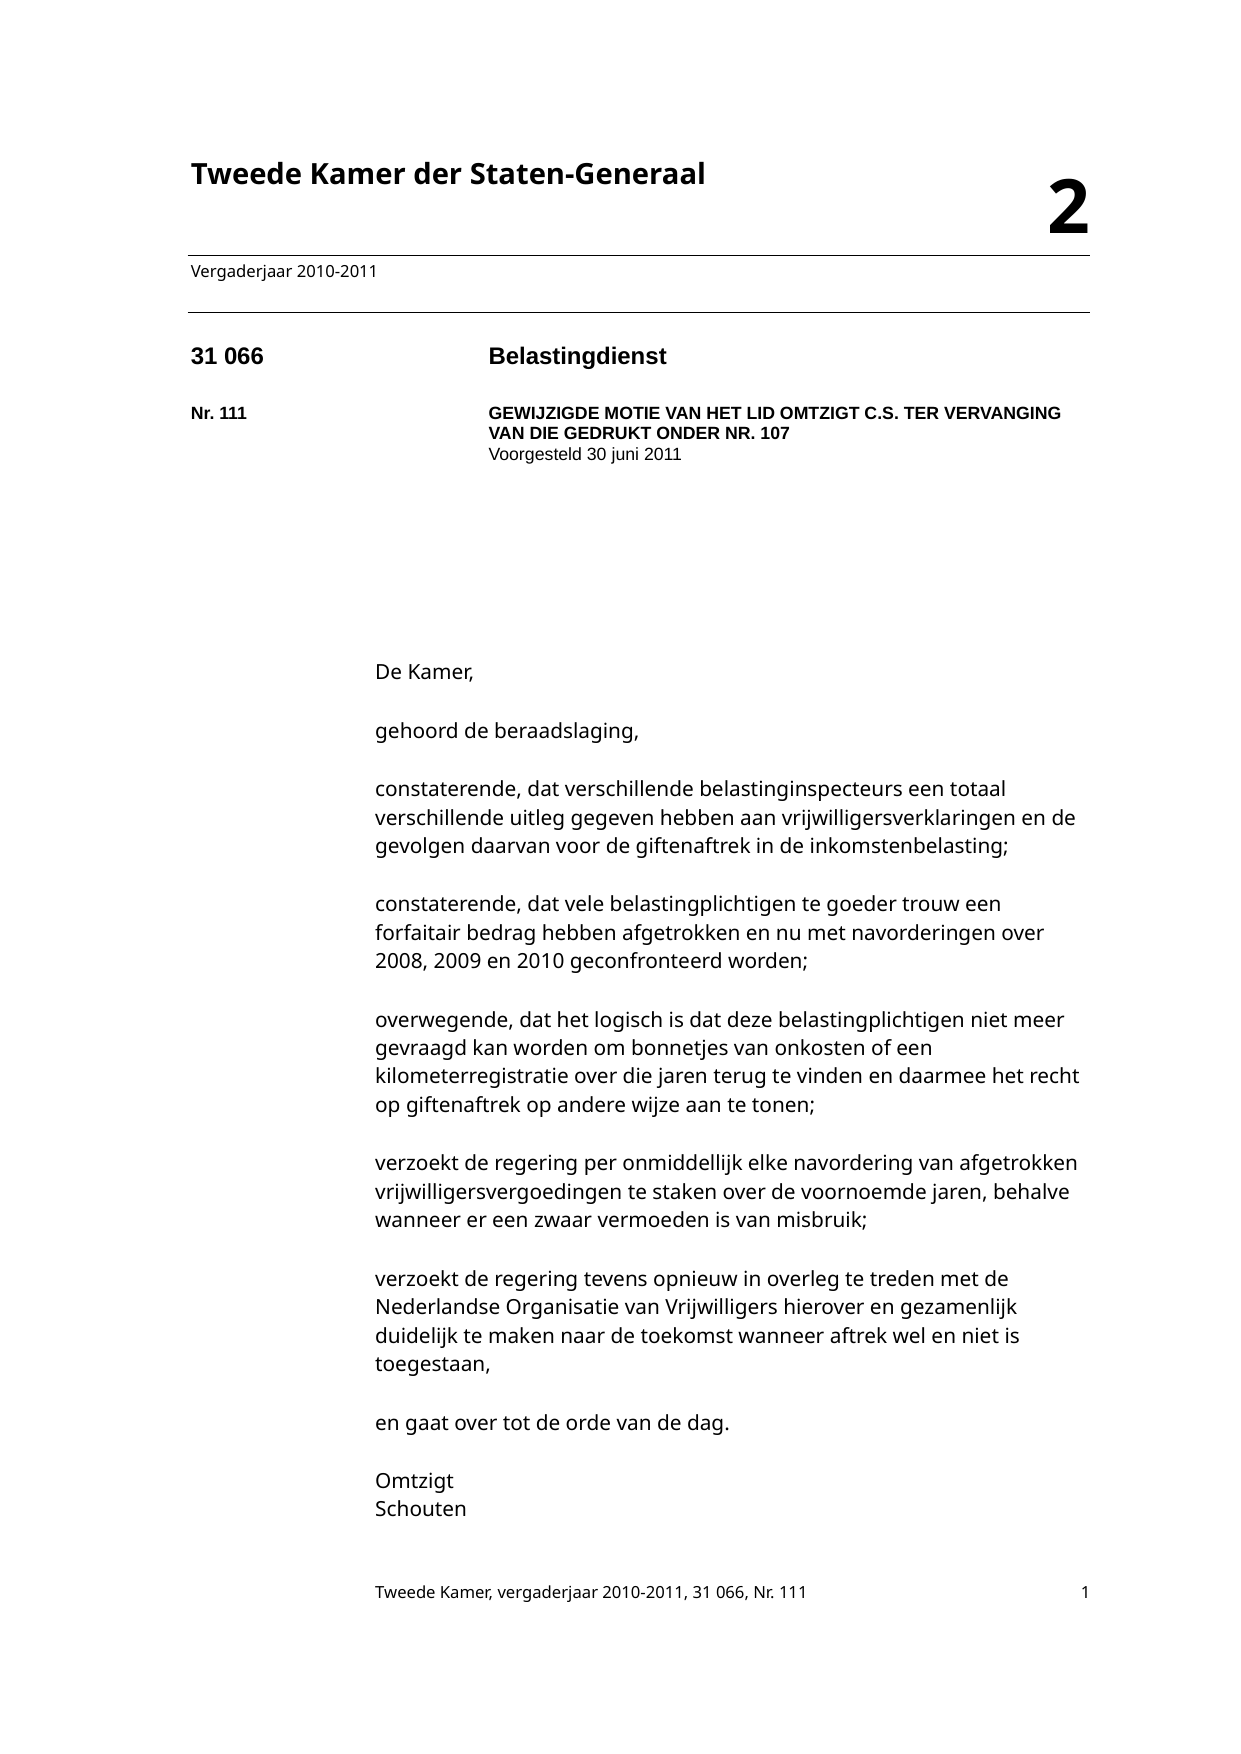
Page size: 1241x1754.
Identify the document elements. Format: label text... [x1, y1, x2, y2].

table_cell [485, 256, 1090, 312]
text en gaat over tot de orde van de dag. [375, 1408, 1090, 1436]
table_cell 31 066 [188, 339, 485, 399]
table_cell Nr. 111 [188, 399, 485, 539]
table_cell [188, 313, 485, 339]
text Schouten [375, 1494, 1090, 1523]
text constaterende, dat vele belastingplichtigen te goeder trouw een forfaitair bedrag hebben afgetrokken en nu met navorderingen over 2008, 2009 en 2010 geconfronteerd worden; [375, 889, 1090, 975]
table_cell Belastingdienst [485, 339, 1090, 399]
text Omtzigt [375, 1466, 1090, 1494]
text overwegende, dat het logisch is dat deze belastingplichtigen niet meer gevraagd kan worden om bonnetjes van onkosten of een kilometerregistratie over die jaren terug te vinden en daarmee het recht op giftenaftrek op andere wijze aan te tonen; [375, 1005, 1090, 1118]
text De Kamer, [375, 657, 1090, 686]
table_header Tweede Kamer der Staten-Generaal [188, 150, 909, 255]
table_cell [485, 313, 1090, 339]
text verzoekt de regering tevens opnieuw in overleg te treden met de Nederlandse Organisatie van Vrijwilligers hierover en gezamenlijk duidelijk te maken naar de toekomst wanneer aftrek wel en niet is toegestaan, [375, 1264, 1090, 1378]
text gehoord de beraadslaging, [375, 716, 1090, 744]
table_cell GEWIJZIGDE MOTIE VAN HET LID OMTZIGT C.S. TER VERVANGING VAN DIE GEDRUKT ONDER NR. 107 Voorgesteld 30 juni 2011 [485, 399, 1090, 539]
text constaterende, dat verschillende belastinginspecteurs een totaal verschillende uitleg gegeven hebben aan vrijwilligersverklaringen en de gevolgen daarvan voor de giftenaftrek in de inkomstenbelasting; [375, 774, 1090, 859]
table_header 2 [910, 150, 1090, 255]
table_cell Vergaderjaar 2010-2011 [188, 256, 485, 312]
text verzoekt de regering per onmiddellijk elke navordering van afgetrokken vrijwilligersvergoedingen te staken over de voornoemde jaren, behalve wanneer er een zwaar vermoeden is van misbruik; [375, 1148, 1090, 1234]
